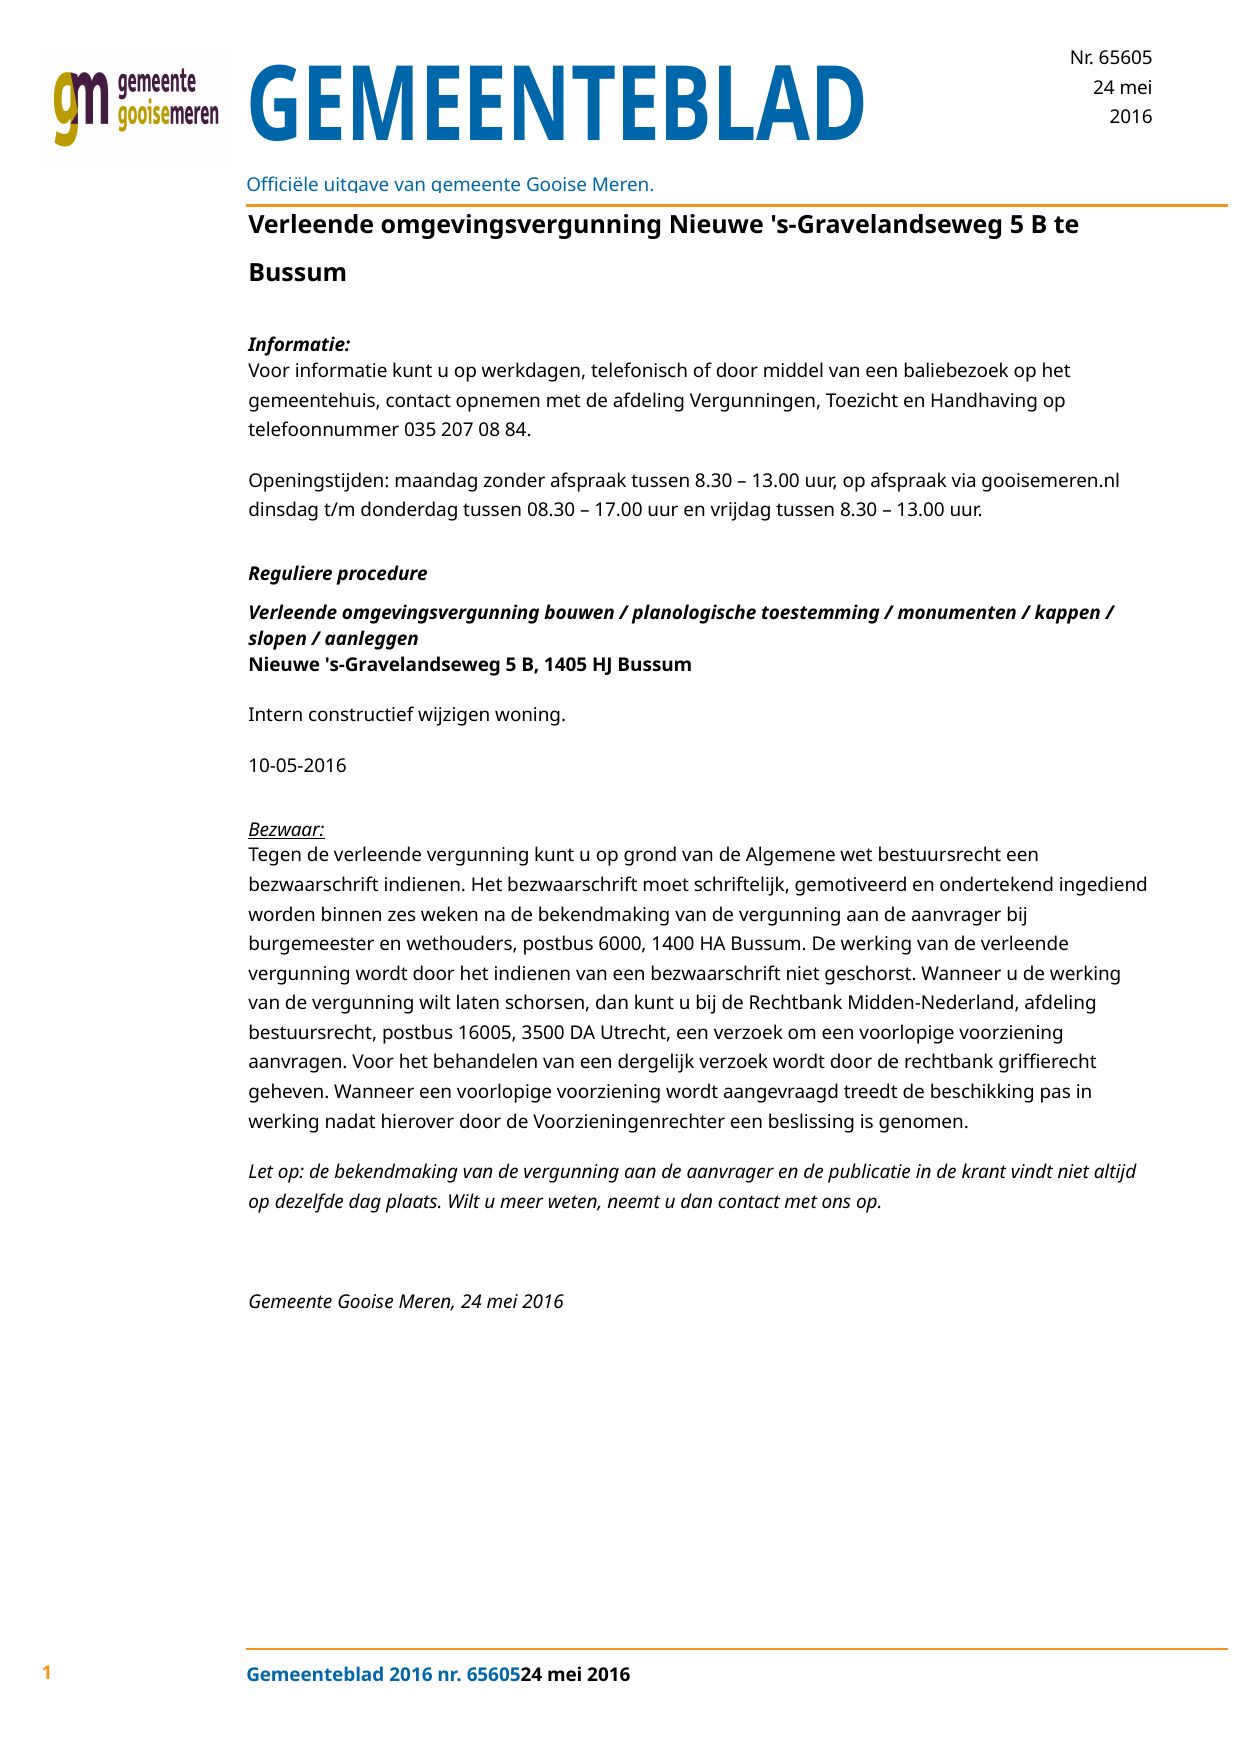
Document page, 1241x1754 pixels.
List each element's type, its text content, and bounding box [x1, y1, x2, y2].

text Gemeente Gooise Meren, 24 mei 2016 [248, 1289, 1152, 1314]
text Intern constructief wijzigen woning. [248, 701, 1152, 727]
text Let op: de bekendmaking van de vergunning aan de aanvrager en de publicatie in de krant vindt niet altijd op dezelfde dag plaats. Wilt u meer weten, neemt u dan contact met ons op. [248, 1158, 1152, 1213]
text 10-05-2016 [248, 752, 1152, 778]
text Tegen de verleende vergunning kunt u op grond van de Algemene wet bestuursrecht een bezwaarschrift indienen. Het bezwaarschrift moet schriftelijk, gemotiveerd en ondertekend ingediend worden binnen zes weken na de bekendmaking van de vergunning aan de aanvrager bij burgemeester en wethouders, postbus 6000, 1400 HA Bussum. De werking van de verleende vergunning wordt door het indienen van een bezwaarschrift niet geschorst. Wanneer u de werking van de vergunning wilt laten schorsen, dan kunt u bij de Rechtbank Midden-Nederland, afdeling bestuursrecht, postbus 16005, 3500 DA Utrecht, een verzoek om een voorlopige voorziening aanvragen. Voor het behandelen van een dergelijk verzoek wordt door de rechtbank griffierecht geheven. Wanneer een voorlopige voorziening wordt aangevraagd treedt de beschikking pas in werking nadat hierover door de Voorzieningenrechter een beslissing is genomen. [248, 842, 1152, 1133]
text Verleende omgevingsvergunning Nieuwe 's-Gravelandseweg 5 B te Bussum [248, 207, 1152, 288]
text Bezwaar: [248, 816, 1152, 842]
text Reguliere procedure [248, 560, 1152, 586]
text Informatie: [248, 331, 1152, 357]
text Nieuwe 's-Gravelandseweg 5 B, 1405 HJ Bussum [248, 651, 1152, 677]
text Openingstijden: maandag zonder afspraak tussen 8.30 – 13.00 uur, op afspraak via gooisemeren.nl dinsdag t/m donderdag tussen 08.30 – 17.00 uur en vrijdag tussen 8.30 – 13.00 uur. [248, 467, 1152, 522]
picture [41, 47, 231, 172]
text Voor informatie kunt u op werkdagen, telefonisch of door middel van een baliebezoek op het gemeentehuis, contact opnemen met de afdeling Vergunningen, Toezicht en Handhaving op telefoonnummer 035 207 08 84. [248, 357, 1152, 442]
text Verleende omgevingsvergunning bouwen / planologische toestemming / monumenten / kappen / slopen / aanleggen [248, 599, 1152, 651]
